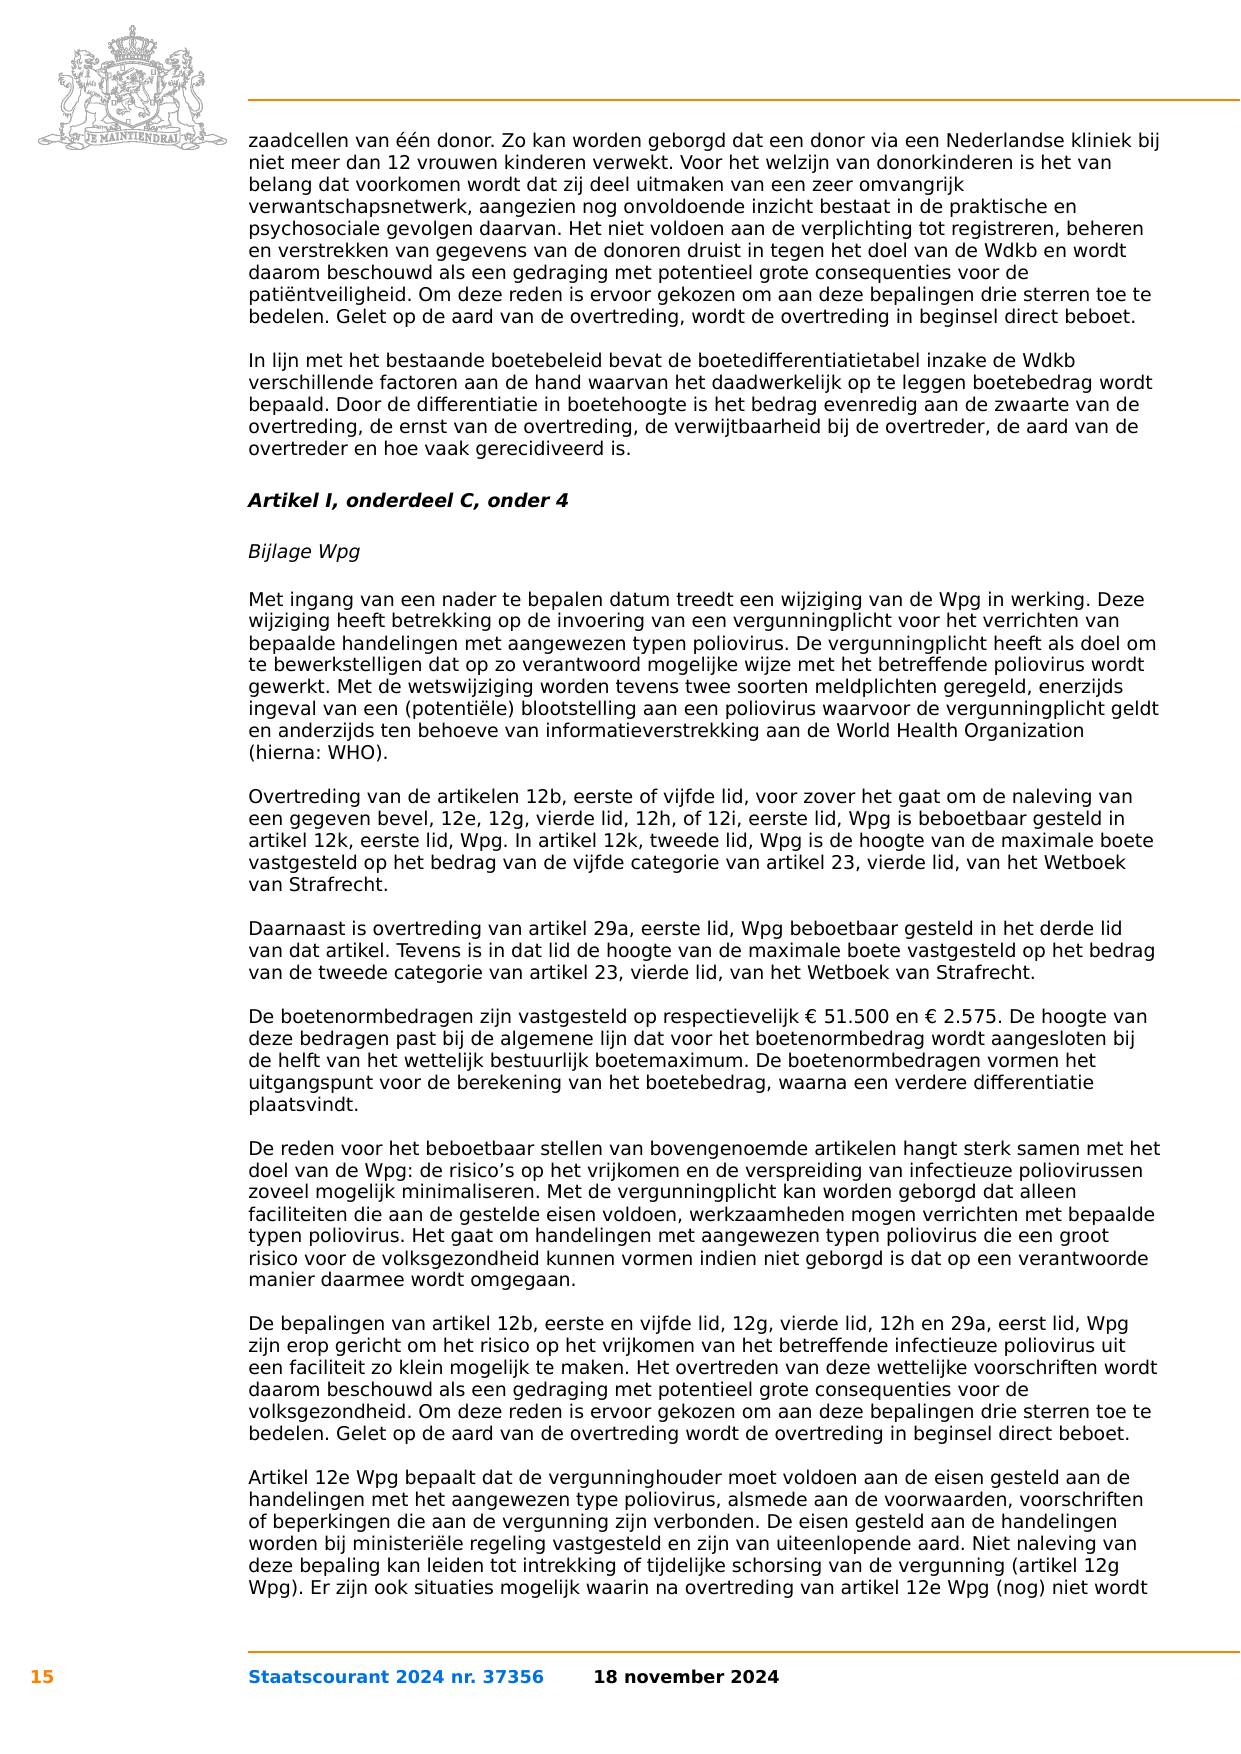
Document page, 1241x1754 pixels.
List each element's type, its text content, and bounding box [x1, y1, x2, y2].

text In lijn met het bestaande boetebeleid bevat de boetedifferentiatietabel inzake de Wdkb verschillende factoren aan de hand waarvan het daadwerkelijk op te leggen boetebedrag wordt bepaald. Door de differentiatie in boetehoogte is het bedrag evenredig aan de zwaarte van de overtreding, de ernst van de overtreding, de verwijtbaarheid bij de overtreder, de aard van de overtreder en hoe vaak gerecidiveerd is. [248, 349, 1163, 459]
subtitle Bijlage Wpg [248, 541, 1163, 563]
subtitle Artikel I, onderdeel C, onder 4 [248, 489, 1163, 511]
text Overtreding van de artikelen 12b, eerste of vijfde lid, voor zover het gaat om de naleving van een gegeven bevel, 12e, 12g, vierde lid, 12h, of 12i, eerste lid, Wpg is beboetbaar gesteld in artikel 12k, eerste lid, Wpg. In artikel 12k, tweede lid, Wpg is de hoogte van de maximale boete vastgesteld op het bedrag van de vijfde categorie van artikel 23, vierde lid, van het Wetboek van Strafrecht. [248, 786, 1163, 896]
picture [38, 25, 227, 150]
text De bepalingen van artikel 12b, eerste en vijfde lid, 12g, vierde lid, 12h en 29a, eerst lid, Wpg zijn erop gericht om het risico op het vrijkomen van het betreffende infectieuze poliovirus uit een faciliteit zo klein mogelijk te maken. Het overtreden van deze wettelijke voorschriften wordt daarom beschouwd als een gedraging met potentieel grote consequenties voor de volksgezondheid. Om deze reden is ervoor gekozen om aan deze bepalingen drie sterren toe te bedelen. Gelet op de aard van de overtreding wordt de overtreding in beginsel direct beboet. [248, 1313, 1163, 1445]
text Daarnaast is overtreding van artikel 29a, eerste lid, Wpg beboetbaar gesteld in het derde lid van dat artikel. Tevens is in dat lid de hoogte van de maximale boete vastgesteld op het bedrag van de tweede categorie van artikel 23, vierde lid, van het Wetboek van Strafrecht. [248, 918, 1163, 984]
text De reden voor het beboetbaar stellen van bovengenoemde artikelen hangt sterk samen met het doel van de Wpg: de risico’s op het vrijkomen en de verspreiding van infectieuze poliovirussen zoveel mogelijk minimaliseren. Met de vergunningplicht kan worden geborgd dat alleen faciliteiten die aan de gestelde eisen voldoen, werkzaamheden mogen verrichten met bepaalde typen poliovirus. Het gaat om handelingen met aangewezen typen poliovirus die een groot risico voor de volksgezondheid kunnen vormen indien niet geborgd is dat op een verantwoorde manier daarmee wordt omgegaan. [248, 1137, 1163, 1291]
text Met ingang van een nader te bepalen datum treedt een wijziging van de Wpg in werking. Deze wijziging heeft betrekking op de invoering van een vergunningplicht voor het verrichten van bepaalde handelingen met aangewezen typen poliovirus. De vergunningplicht heeft als doel om te bewerkstelligen dat op zo verantwoord mogelijke wijze met het betreffende poliovirus wordt gewerkt. Met de wetswijziging worden tevens twee soorten meldplichten geregeld, enerzijds ingeval van een (potentiële) blootstelling aan een poliovirus waarvoor de vergunningplicht geldt en anderzijds ten behoeve van informatieverstrekking aan de World Health Organization (hierna: WHO). [248, 588, 1163, 764]
text zaadcellen van één donor. Zo kan worden geborgd dat een donor via een Nederlandse kliniek bij niet meer dan 12 vrouwen kinderen verwekt. Voor het welzijn van donorkinderen is het van belang dat voorkomen wordt dat zij deel uitmaken van een zeer omvangrijk verwantschapsnetwerk, aangezien nog onvoldoende inzicht bestaat in de praktische en psychosociale gevolgen daarvan. Het niet voldoen aan de verplichting tot registreren, beheren en verstrekken van gegevens van de donoren druist in tegen het doel van de Wdkb en wordt daarom beschouwd als een gedraging met potentieel grote consequenties voor de patiëntveiligheid. Om deze reden is ervoor gekozen om aan deze bepalingen drie sterren toe te bedelen. Gelet op de aard van de overtreding, wordt de overtreding in beginsel direct beboet. [248, 130, 1163, 328]
text Artikel 12e Wpg bepaalt dat de vergunninghouder moet voldoen aan de eisen gesteld aan de handelingen met het aangewezen type poliovirus, alsmede aan de voorwaarden, voorschriften of beperkingen die aan de vergunning zijn verbonden. De eisen gesteld aan de handelingen worden bij ministeriële regeling vastgesteld en zijn van uiteenlopende aard. Niet naleving van deze bepaling kan leiden tot intrekking of tijdelijke schorsing van de vergunning (artikel 12g Wpg). Er zijn ook situaties mogelijk waarin na overtreding van artikel 12e Wpg (nog) niet wordt [248, 1467, 1163, 1599]
text De boetenormbedragen zijn vastgesteld op respectievelijk € 51.500 en € 2.575. De hoogte van deze bedragen past bij de algemene lijn dat voor het boetenormbedrag wordt aangesloten bij de helft van het wettelijk bestuurlijk boetemaximum. De boetenormbedragen vormen het uitgangspunt voor de berekening van het boetebedrag, waarna een verdere differentiatie plaatsvindt. [248, 1006, 1163, 1116]
